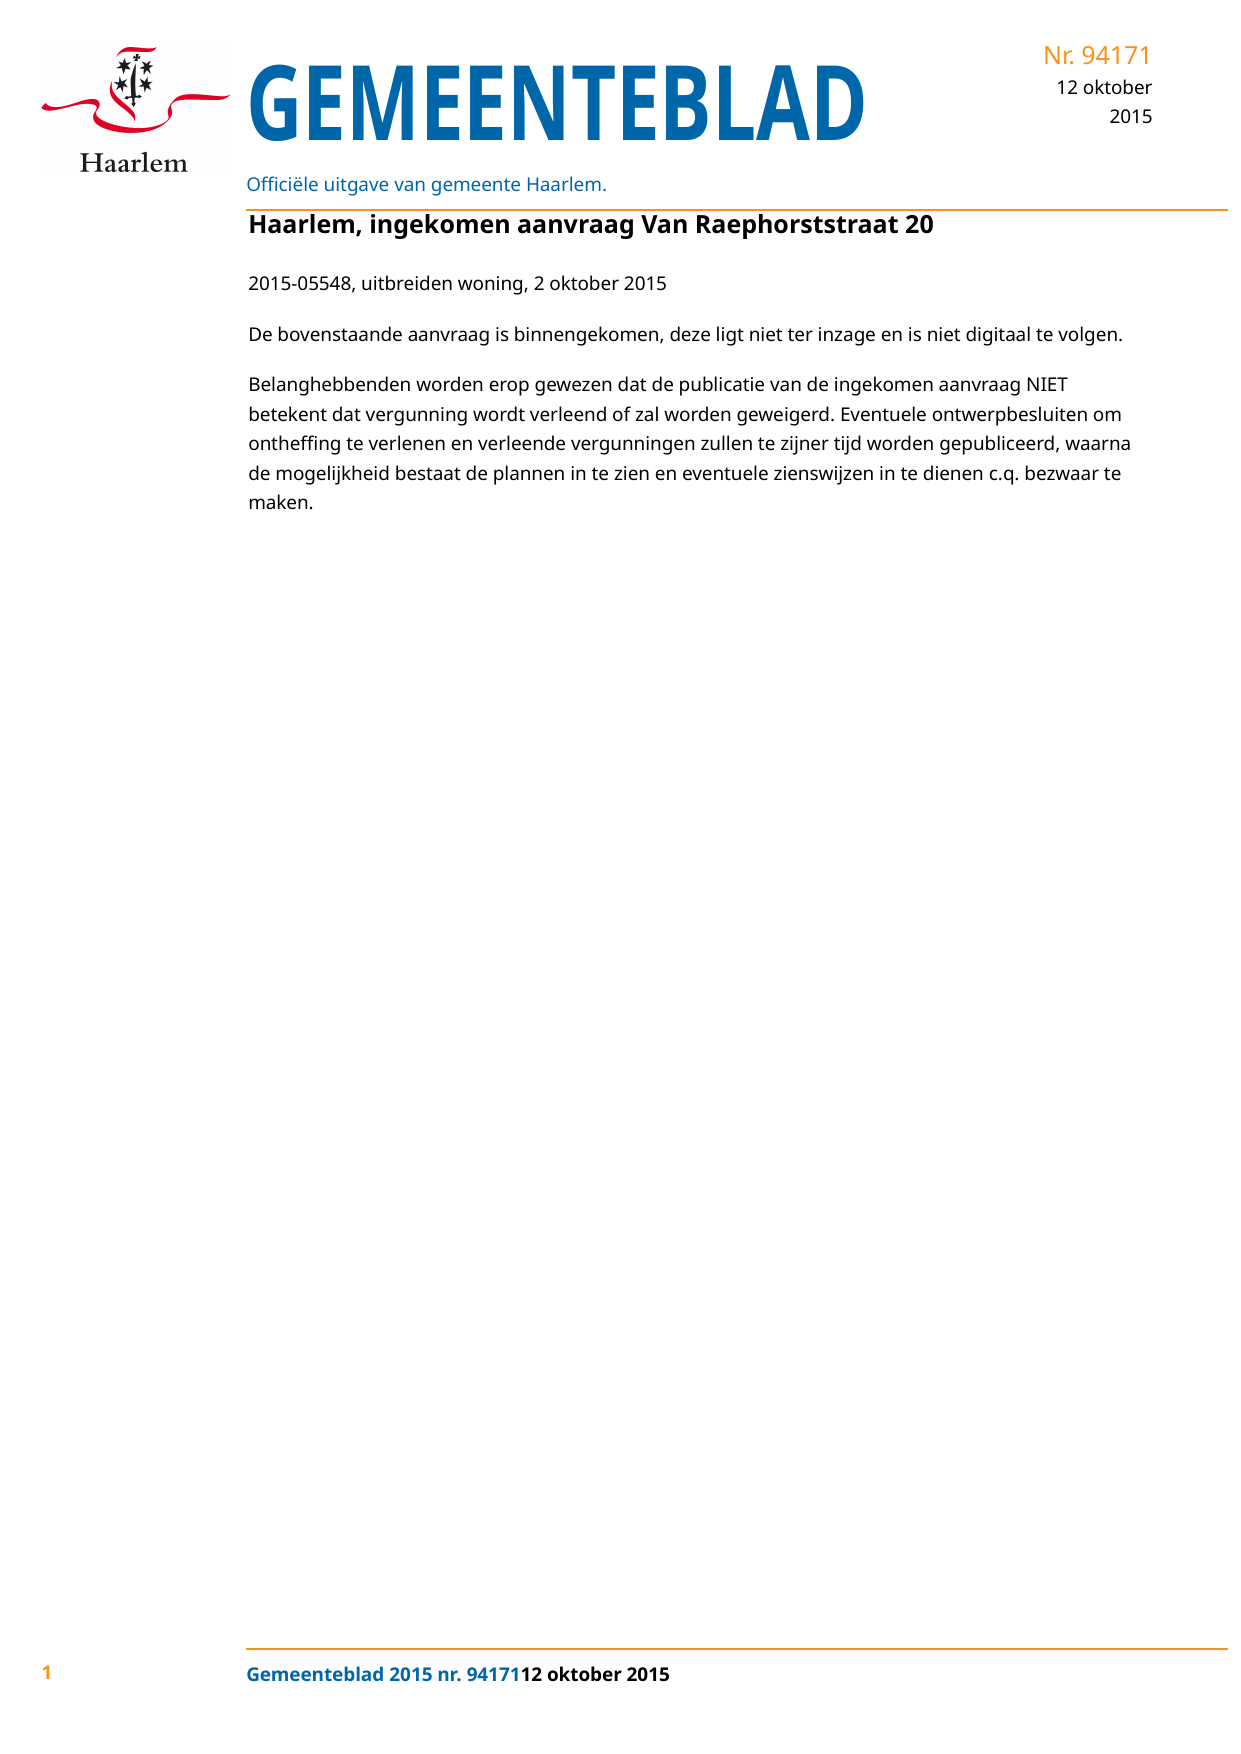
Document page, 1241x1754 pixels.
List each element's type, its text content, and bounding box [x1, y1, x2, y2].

picture [41, 47, 231, 172]
text Haarlem, ingekomen aanvraag Van Raephorststraat 20 [248, 211, 1152, 241]
text De bovenstaande aanvraag is binnengekomen, deze ligt niet ter inzage en is niet digitaal te volgen. [248, 321, 1152, 346]
text 2015-05548, uitbreiden woning, 2 oktober 2015 [248, 270, 1152, 296]
text Belanghebbenden worden erop gewezen dat de publicatie van de ingekomen aanvraag NIET betekent dat vergunning wordt verleend of zal worden geweigerd. Eventuele ontwerpbesluiten om ontheffing te verlenen en verleende vergunningen zullen te zijner tijd worden gepubliceerd, waarna de mogelijkheid bestaat de plannen in te zien en eventuele zienswijzen in te dienen c.q. bezwaar te maken. [248, 371, 1152, 515]
